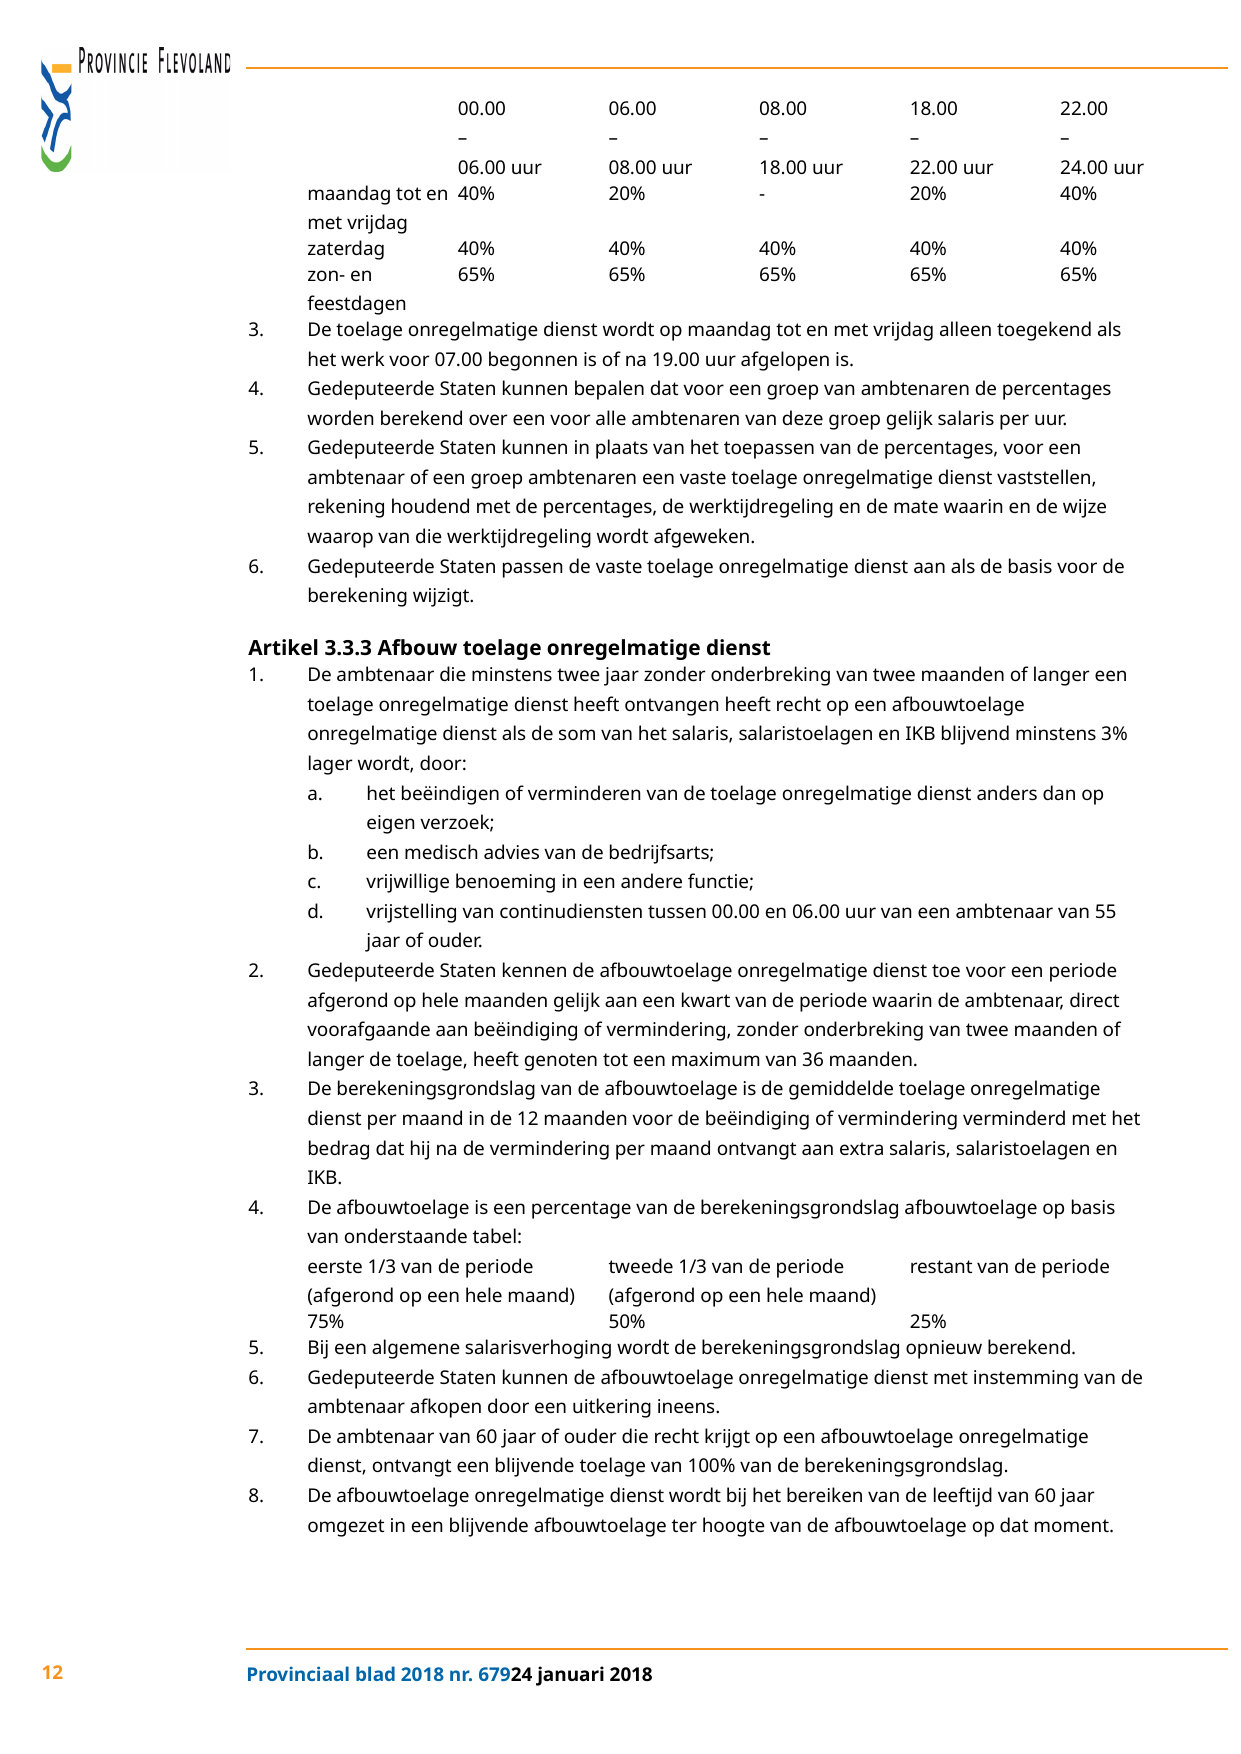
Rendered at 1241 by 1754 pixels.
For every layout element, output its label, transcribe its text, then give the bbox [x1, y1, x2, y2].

table_header restant van de periode [910, 1253, 1211, 1308]
list De ambtenaar van 60 jaar of ouder die recht krijgt op een afbouwtoelage onregelmatige dienst, ontvangt een blijvende toelage van 100% van de berekeningsgrondslag. [248, 1423, 1152, 1478]
table_header eerste 1/3 van de periode (afgerond op een hele maand) [307, 1253, 608, 1308]
table_cell 40% [910, 235, 1060, 261]
table_cell 40% [1060, 235, 1211, 261]
table_header 18.00 – 22.00 uur [910, 95, 1060, 180]
table_header 22.00 – 24.00 uur [1060, 95, 1211, 180]
table_cell 65% [458, 261, 608, 316]
list Gedeputeerde Staten kunnen in plaats van het toepassen van de percentages, voor een ambtenaar of een groep ambtenaren een vaste toelage onregelmatige dienst vaststellen, rekening houdend met de percentages, de werktijdregeling en de mate waarin en de wijze waarop van die werktijdregeling wordt afgeweken. [248, 434, 1152, 549]
table_cell 40% [1060, 180, 1211, 235]
table_cell 40% [458, 235, 608, 261]
table_cell 65% [759, 261, 909, 316]
list Gedeputeerde Staten passen de vaste toelage onregelmatige dienst aan als de basis voor de berekening wijzigt. [248, 553, 1152, 608]
table_cell 65% [608, 261, 759, 316]
table_header 08.00 – 18.00 uur [759, 95, 909, 180]
list De toelage onregelmatige dienst wordt op maandag tot en met vrijdag alleen toegekend als het werk voor 07.00 begonnen is of na 19.00 uur afgelopen is. [248, 316, 1152, 372]
list Bij een algemene salarisverhoging wordt de berekeningsgrondslag opnieuw berekend. [248, 1334, 1152, 1360]
table_header [307, 95, 458, 180]
text Artikel 3.3.3 Afbouw toelage onregelmatige dienst [248, 633, 1152, 661]
list Gedeputeerde Staten kennen de afbouwtoelage onregelmatige dienst toe voor een periode afgerond op hele maanden gelijk aan een kwart van de periode waarin de ambtenaar, direct voorafgaande aan beëindiging of vermindering, zonder onderbreking van twee maanden of langer de toelage, heeft genoten tot een maximum van 36 maanden. [248, 957, 1152, 1072]
list vrijstelling van continudiensten tussen 00.00 en 06.00 uur van een ambtenaar van 55 jaar of ouder. [307, 898, 1152, 953]
table_cell 20% [608, 180, 759, 235]
table_header 00.00 – 06.00 uur [458, 95, 608, 180]
table_header 06.00 – 08.00 uur [608, 95, 759, 180]
table_cell 25% [910, 1309, 1211, 1334]
table_cell 20% [910, 180, 1060, 235]
table_cell 40% [759, 235, 909, 261]
table_cell maandag tot en met vrijdag [307, 180, 458, 235]
picture [41, 47, 231, 172]
list het beëindigen of verminderen van de toelage onregelmatige dienst anders dan op eigen verzoek; [307, 780, 1152, 835]
table_cell - [759, 180, 909, 235]
table_header tweede 1/3 van de periode (afgerond op een hele maand) [608, 1253, 909, 1308]
list Gedeputeerde Staten kunnen de afbouwtoelage onregelmatige dienst met instemming van de ambtenaar afkopen door een uitkering ineens. [248, 1364, 1152, 1419]
list De berekeningsgrondslag van de afbouwtoelage is de gemiddelde toelage onregelmatige dienst per maand in de 12 maanden voor de beëindiging of vermindering verminderd met het bedrag dat hij na de vermindering per maand ontvangt aan extra salaris, salaristoelagen en IKB. [248, 1076, 1152, 1190]
table_cell 75% [307, 1309, 608, 1334]
list De afbouwtoelage onregelmatige dienst wordt bij het bereiken van de leeftijd van 60 jaar omgezet in een blijvende afbouwtoelage ter hoogte van de afbouwtoelage op dat moment. [248, 1482, 1152, 1537]
table_cell zon- en feestdagen [307, 261, 458, 316]
list De afbouwtoelage is een percentage van de berekeningsgrondslag afbouwtoelage op basis van onderstaande tabel: [248, 1194, 1152, 1249]
list vrijwillige benoeming in een andere functie; [307, 868, 1152, 894]
list Gedeputeerde Staten kunnen bepalen dat voor een groep van ambtenaren de percentages worden berekend over een voor alle ambtenaren van deze groep gelijk salaris per uur. [248, 375, 1152, 431]
table_cell 40% [458, 180, 608, 235]
table_cell zaterdag [307, 235, 458, 261]
table_cell 65% [910, 261, 1060, 316]
list De ambtenaar die minstens twee jaar zonder onderbreking van twee maanden of langer een toelage onregelmatige dienst heeft ontvangen heeft recht op een afbouwtoelage onregelmatige dienst als de som van het salaris, salaristoelagen en IKB blijvend minstens 3% lager wordt, door: [248, 661, 1152, 776]
table_cell 65% [1060, 261, 1211, 316]
list een medisch advies van de bedrijfsarts; [307, 839, 1152, 864]
table_cell 50% [608, 1309, 909, 1334]
table_cell 40% [608, 235, 759, 261]
